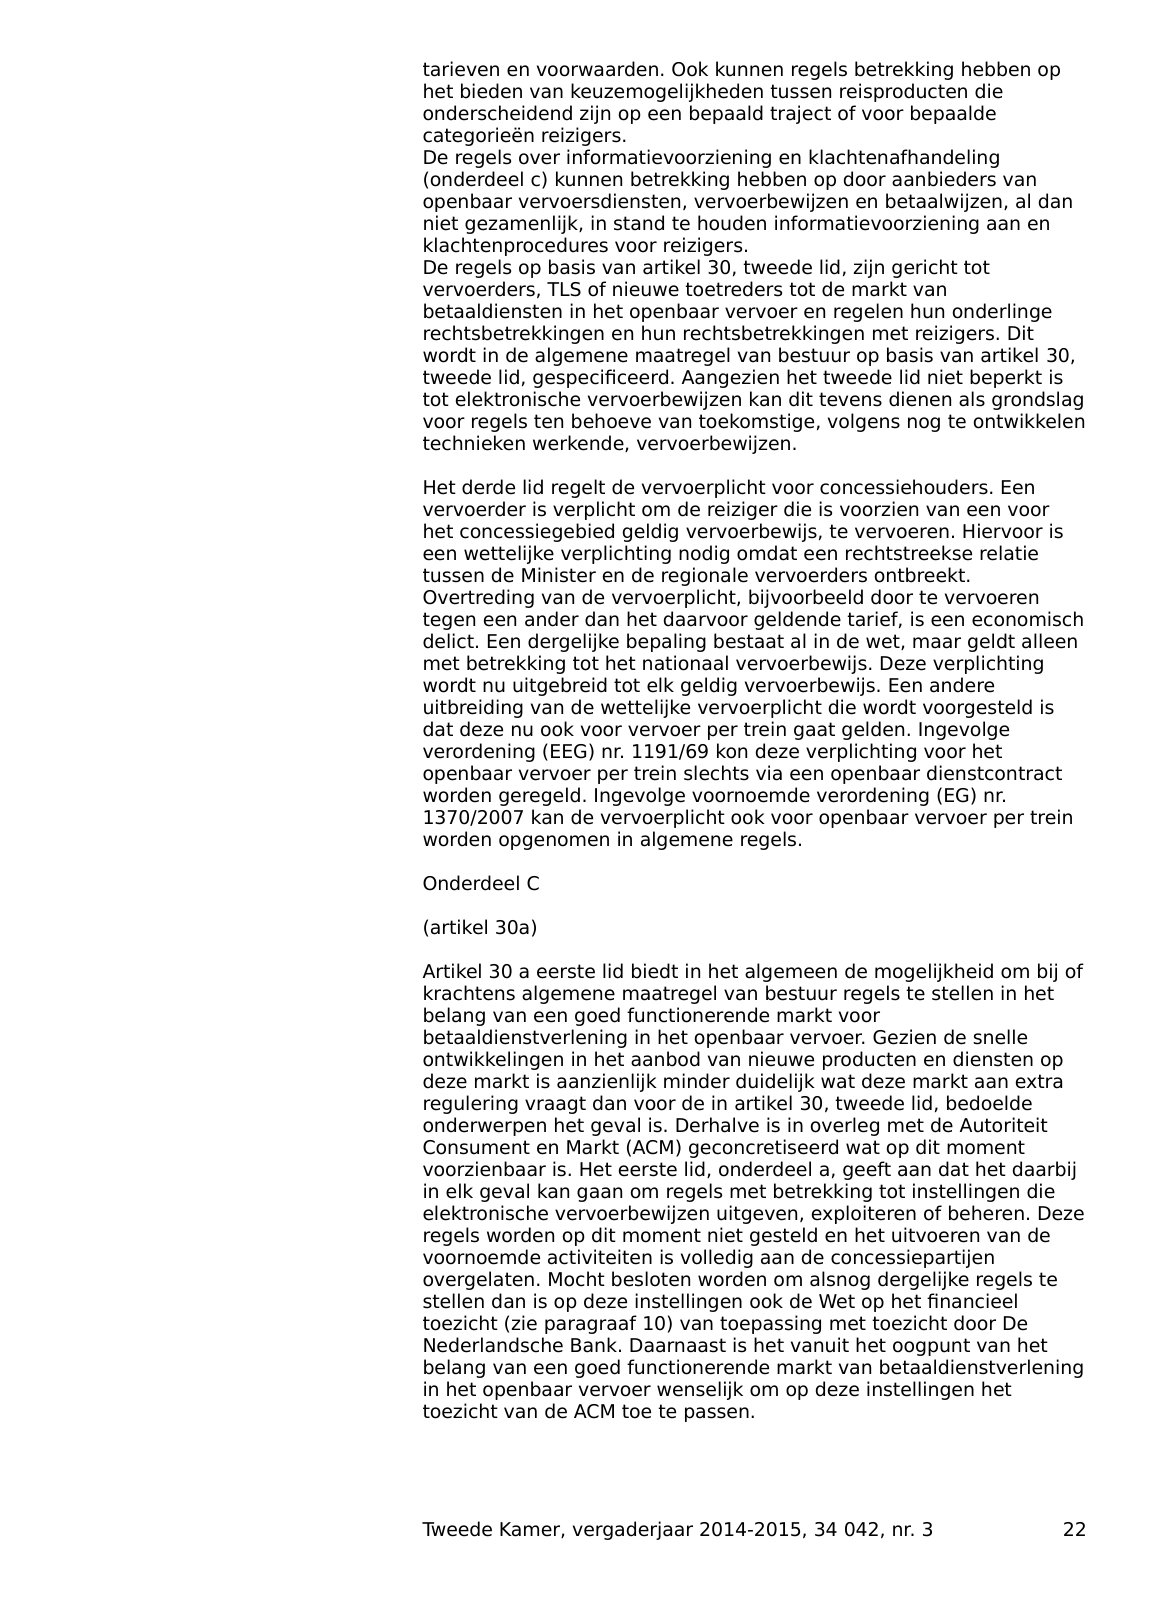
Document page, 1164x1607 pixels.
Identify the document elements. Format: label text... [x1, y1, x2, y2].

subtitle Onderdeel C [422, 873, 1087, 895]
text De regels over informatievoorziening en klachtenafhandeling (onderdeel c) kunnen betrekking hebben op door aanbieders van openbaar vervoersdiensten, vervoerbewijzen en betaalwijzen, al dan niet gezamenlijk, in stand te houden informatievoorziening aan en klachtenprocedures voor reizigers. [422, 147, 1087, 257]
text Artikel 30 a eerste lid biedt in het algemeen de mogelijkheid om bij of krachtens algemene maatregel van bestuur regels te stellen in het belang van een goed functionerende markt voor betaaldienstverlening in het openbaar vervoer. Gezien de snelle ontwikkelingen in het aanbod van nieuwe producten en diensten op deze markt is aanzienlijk minder duidelijk wat deze markt aan extra regulering vraagt dan voor de in artikel 30, tweede lid, bedoelde onderwerpen het geval is. Derhalve is in overleg met de Autoriteit Consument en Markt (ACM) geconcretiseerd wat op dit moment voorzienbaar is. Het eerste lid, onderdeel a, geeft aan dat het daarbij in elk geval kan gaan om regels met betrekking tot instellingen die elektronische vervoerbewijzen uitgeven, exploiteren of beheren. Deze regels worden op dit moment niet gesteld en het uitvoeren van de voornoemde activiteiten is volledig aan de concessiepartijen overgelaten. Mocht besloten worden om alsnog dergelijke regels te stellen dan is op deze instellingen ook de Wet op het financieel toezicht (zie paragraaf 10) van toepassing met toezicht door De Nederlandsche Bank. Daarnaast is het vanuit het oogpunt van het belang van een goed functionerende markt van betaaldienstverlening in het openbaar vervoer wenselijk om op deze instellingen het toezicht van de ACM toe te passen. [422, 961, 1087, 1423]
subtitle (artikel 30a) [422, 917, 1087, 939]
text tarieven en voorwaarden. Ook kunnen regels betrekking hebben op het bieden van keuzemogelijkheden tussen reisproducten die onderscheidend zijn op een bepaald traject of voor bepaalde categorieën reizigers. [422, 59, 1087, 147]
text De regels op basis van artikel 30, tweede lid, zijn gericht tot vervoerders, TLS of nieuwe toetreders tot de markt van betaaldiensten in het openbaar vervoer en regelen hun onderlinge rechtsbetrekkingen en hun rechtsbetrekkingen met reizigers. Dit wordt in de algemene maatregel van bestuur op basis van artikel 30, tweede lid, gespecificeerd. Aangezien het tweede lid niet beperkt is tot elektronische vervoerbewijzen kan dit tevens dienen als grondslag voor regels ten behoeve van toekomstige, volgens nog te ontwikkelen technieken werkende, vervoerbewijzen. [422, 257, 1087, 455]
text Het derde lid regelt de vervoerplicht voor concessiehouders. Een vervoerder is verplicht om de reiziger die is voorzien van een voor het concessiegebied geldig vervoerbewijs, te vervoeren. Hiervoor is een wettelijke verplichting nodig omdat een rechtstreekse relatie tussen de Minister en de regionale vervoerders ontbreekt. Overtreding van de vervoerplicht, bijvoorbeeld door te vervoeren tegen een ander dan het daarvoor geldende tarief, is een economisch delict. Een dergelijke bepaling bestaat al in de wet, maar geldt alleen met betrekking tot het nationaal vervoerbewijs. Deze verplichting wordt nu uitgebreid tot elk geldig vervoerbewijs. Een andere uitbreiding van de wettelijke vervoerplicht die wordt voorgesteld is dat deze nu ook voor vervoer per trein gaat gelden. Ingevolge verordening (EEG) nr. 1191/69 kon deze verplichting voor het openbaar vervoer per trein slechts via een openbaar dienstcontract worden geregeld. Ingevolge voornoemde verordening (EG) nr. 1370/2007 kan de vervoerplicht ook voor openbaar vervoer per trein worden opgenomen in algemene regels. [422, 477, 1087, 851]
